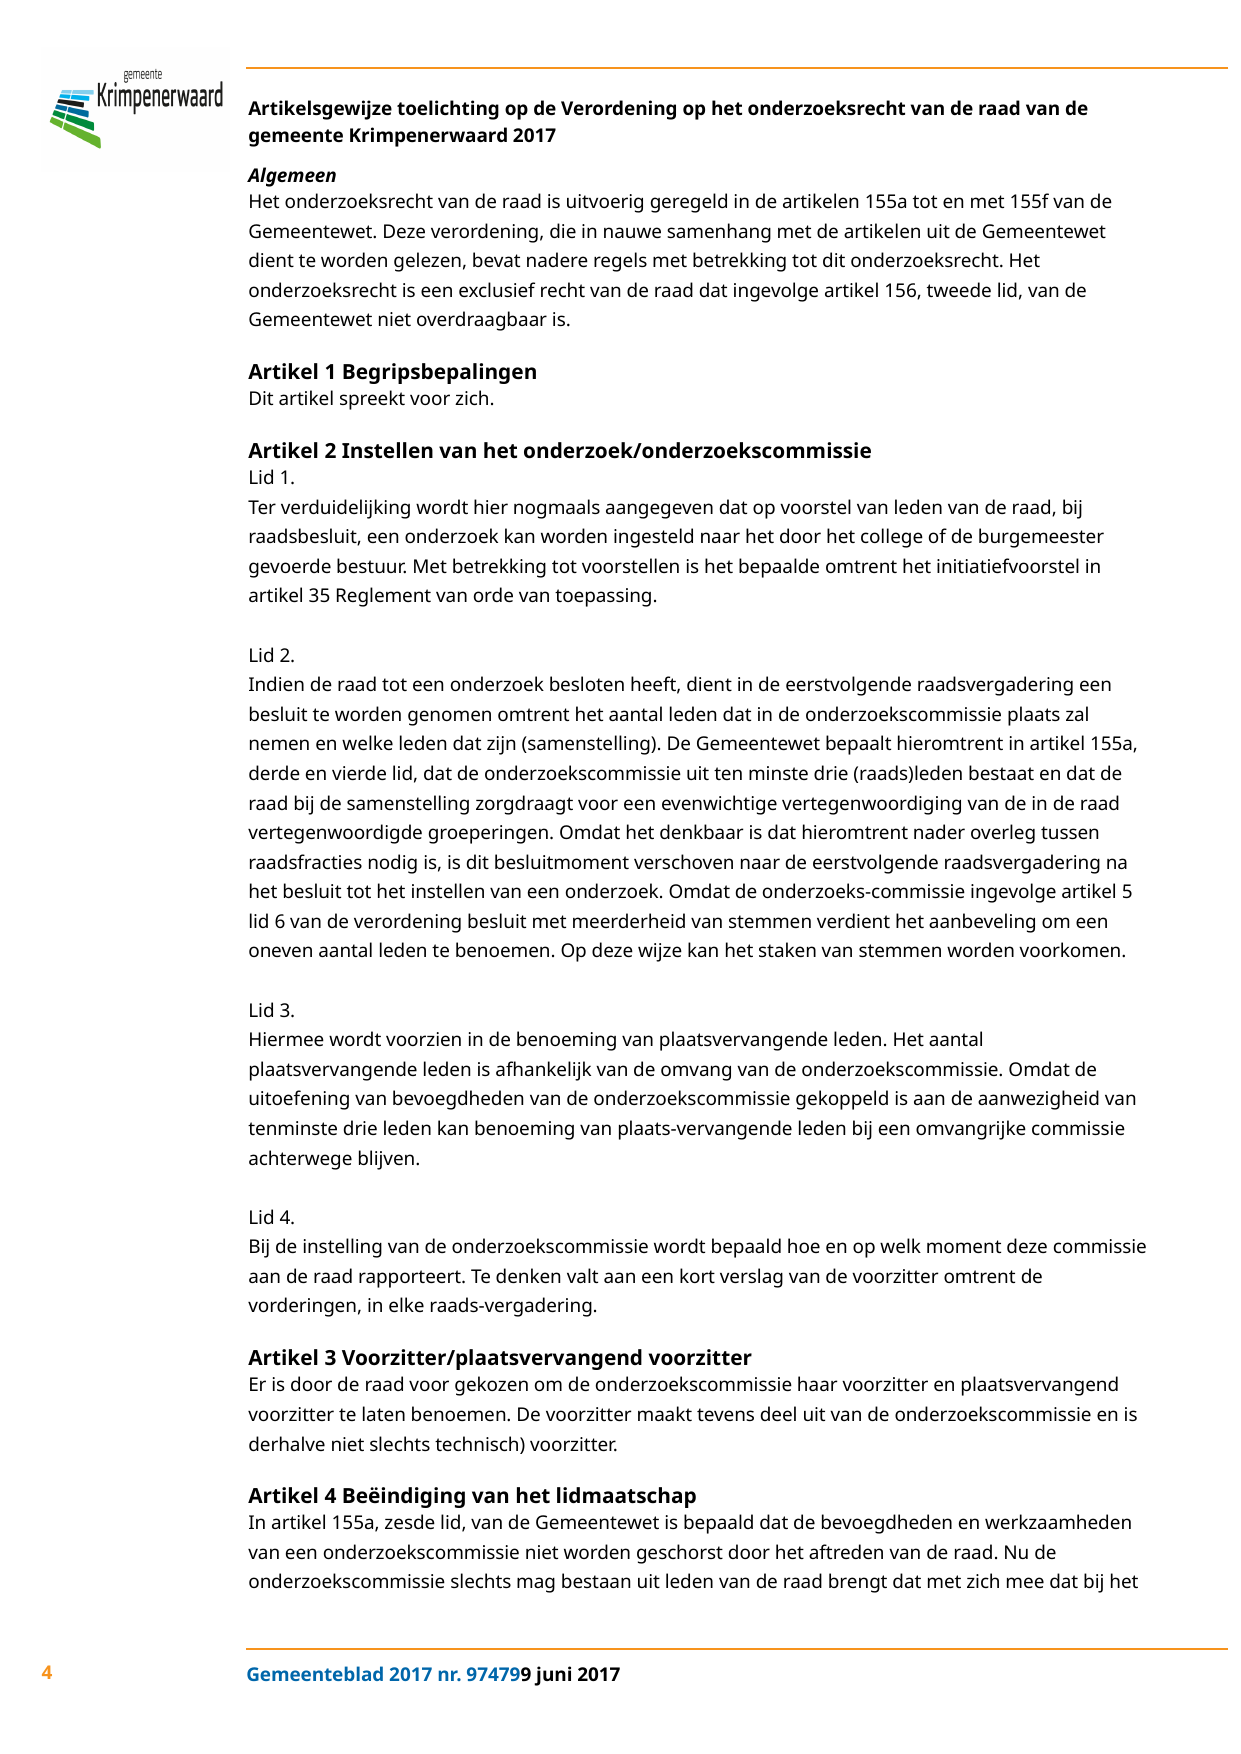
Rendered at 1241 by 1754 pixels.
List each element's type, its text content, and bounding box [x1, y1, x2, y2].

text Bij de instelling van de onderzoekscommissie wordt bepaald hoe en op welk moment deze commissie aan de raad rapporteert. Te denken valt aan een kort verslag van de voorzitter omtrent de vorderingen, in elke raads-vergadering. [248, 1233, 1152, 1318]
picture [41, 47, 231, 172]
text Lid 3. [248, 997, 1152, 1023]
text Hiermee wordt voorzien in de benoeming van plaatsvervangende leden. Het aantal plaatsvervangende leden is afhankelijk van de omvang van de onderzoekscommissie. Omdat de uitoefening van bevoegdheden van de onderzoekscommissie gekoppeld is aan de aanwezigheid van tenminste drie leden kan benoeming van plaats-vervangende leden bij een omvangrijke commissie achterwege blijven. [248, 1026, 1152, 1171]
text Lid 2. [248, 642, 1152, 668]
text Algemeen [248, 163, 1152, 188]
text Artikel 1 Begripsbepalingen [248, 357, 1152, 386]
text Het onderzoeksrecht van de raad is uitvoerig geregeld in de artikelen 155a tot en met 155f van de Gemeentewet. Deze verordening, die in nauwe samenhang met de artikelen uit de Gemeentewet dient te worden gelezen, bevat nadere regels met betrekking tot dit onderzoeksrecht. Het onderzoeksrecht is een exclusief recht van de raad dat ingevolge artikel 156, tweede lid, van de Gemeentewet niet overdraagbaar is. [248, 188, 1152, 332]
text Artikel 2 Instellen van het onderzoek/onderzoekscommissie [248, 436, 1152, 464]
text Lid 1. [248, 464, 1152, 490]
text Artikel 4 Beëindiging van het lidmaatschap [248, 1481, 1152, 1509]
text Artikelsgewijze toelichting op de Verordening op het onderzoeksrecht van de raad van de gemeente Krimpenerwaard 2017 [248, 95, 1152, 149]
text Ter verduidelijking wordt hier nogmaals aangegeven dat op voorstel van leden van de raad, bij raadsbesluit, een onderzoek kan worden ingesteld naar het door het college of de burgemeester gevoerde bestuur. Met betrekking tot voorstellen is het bepaalde omtrent het initiatiefvoorstel in artikel 35 Reglement van orde van toepassing. [248, 494, 1152, 608]
text Dit artikel spreekt voor zich. [248, 386, 1152, 411]
text Indien de raad tot een onderzoek besloten heeft, dient in de eerstvolgende raadsvergadering een besluit te worden genomen omtrent het aantal leden dat in de onderzoekscommissie plaats zal nemen en welke leden dat zijn (samenstelling). De Gemeentewet bepaalt hieromtrent in artikel 155a, derde en vierde lid, dat de onderzoekscommissie uit ten minste drie (raads)leden bestaat en dat de raad bij de samenstelling zorgdraagt voor een evenwichtige vertegenwoordiging van de in de raad vertegenwoordigde groeperingen. Omdat het denkbaar is dat hieromtrent nader overleg tussen raadsfracties nodig is, is dit besluitmoment verschoven naar de eerstvolgende raadsvergadering na het besluit tot het instellen van een onderzoek. Omdat de onderzoeks-commissie ingevolge artikel 5 lid 6 van de verordening besluit met meerderheid van stemmen verdient het aanbeveling om een oneven aantal leden te benoemen. Op deze wijze kan het staken van stemmen worden voorkomen. [248, 671, 1152, 963]
text Lid 4. [248, 1204, 1152, 1230]
text Artikel 3 Voorzitter/plaatsvervangend voorzitter [248, 1343, 1152, 1372]
text Er is door de raad voor gekozen om de onderzoekscommissie haar voorzitter en plaatsvervangend voorzitter te laten benoemen. De voorzitter maakt tevens deel uit van de onderzoekscommissie en is derhalve niet slechts technisch) voorzitter. [248, 1372, 1152, 1456]
text In artikel 155a, zesde lid, van de Gemeentewet is bepaald dat de bevoegdheden en werkzaamheden van een onderzoekscommissie niet worden geschorst door het aftreden van de raad. Nu de onderzoekscommissie slechts mag bestaan uit leden van de raad brengt dat met zich mee dat bij het [248, 1509, 1152, 1594]
